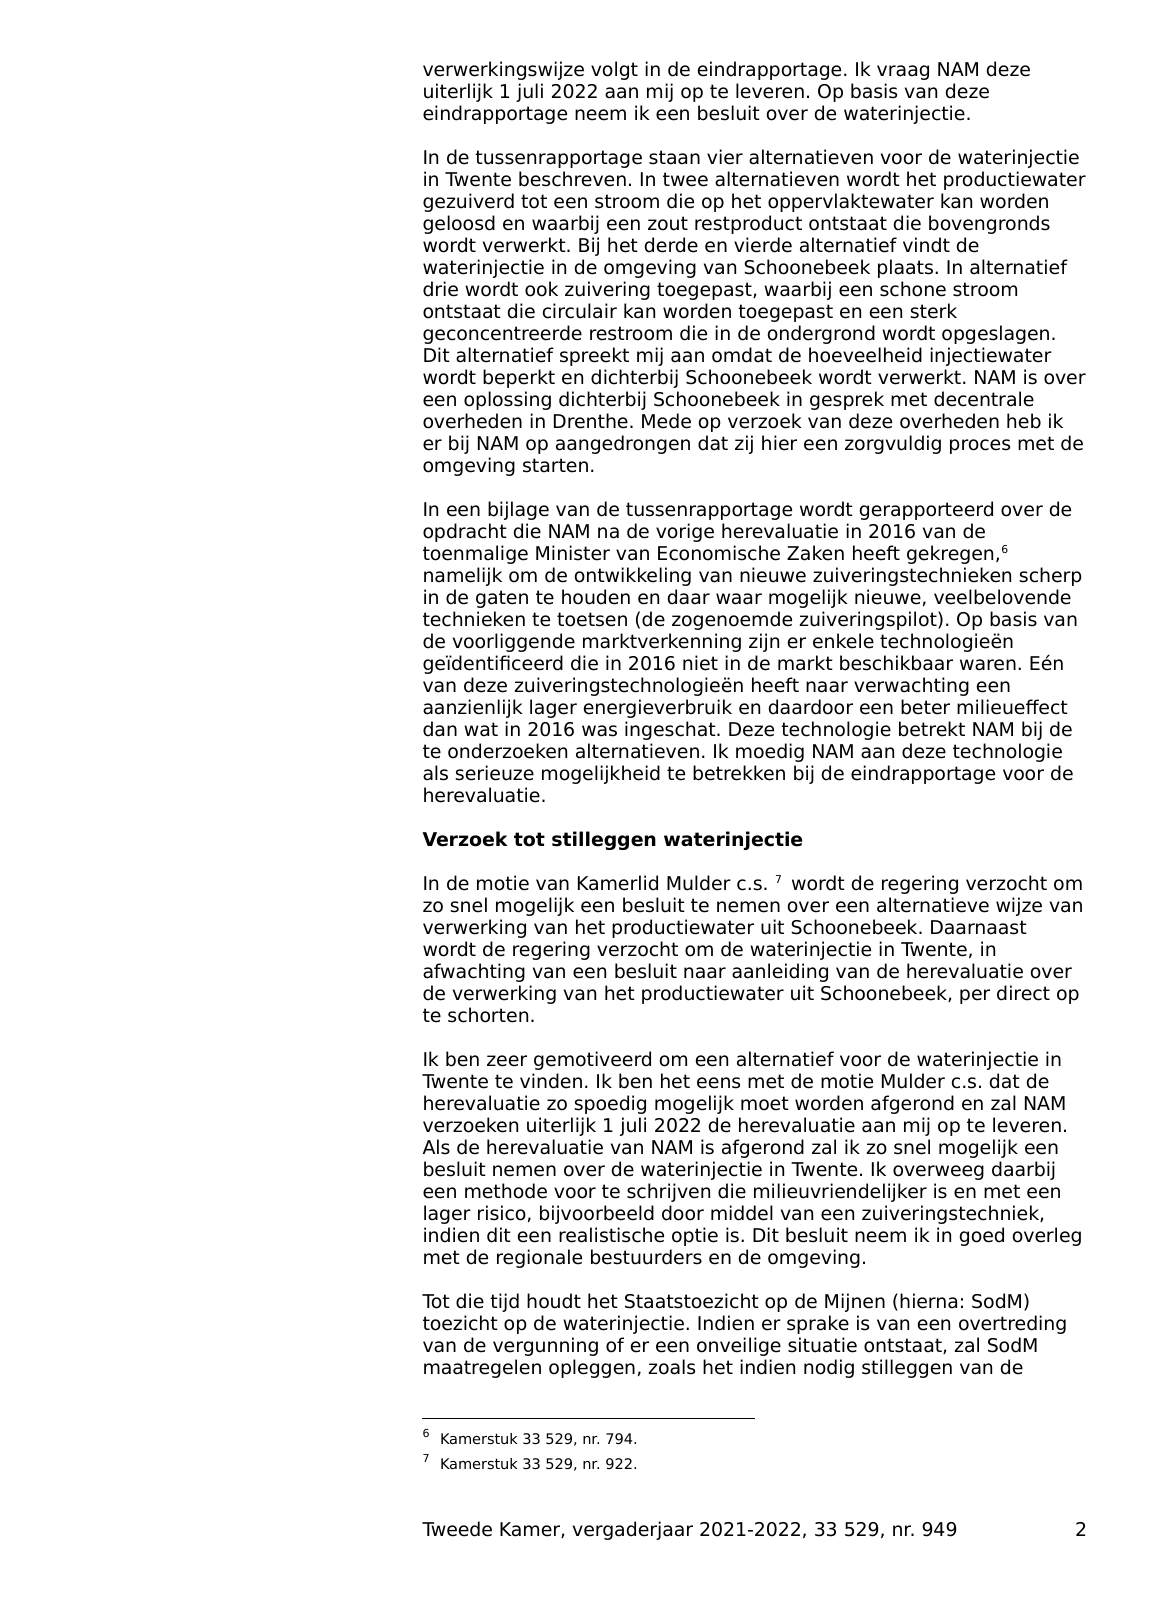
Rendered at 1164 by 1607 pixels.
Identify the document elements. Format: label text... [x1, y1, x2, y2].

text Ik ben zeer gemotiveerd om een alternatief voor de waterinjectie in Twente te vinden. Ik ben het eens met de motie Mulder c.s. dat de herevaluatie zo spoedig mogelijk moet worden afgerond en zal NAM verzoeken uiterlijk 1 juli 2022 de herevaluatie aan mij op te leveren. Als de herevaluatie van NAM is afgerond zal ik zo snel mogelijk een besluit nemen over de waterinjectie in Twente. Ik overweeg daarbij een methode voor te schrijven die milieuvriendelijker is en met een lager risico, bijvoorbeeld door middel van een zuiveringstechniek, indien dit een realistische optie is. Dit besluit neem ik in goed overleg met de regionale bestuurders en de omgeving. [422, 1049, 1087, 1269]
text In de motie van Kamerlid Mulder c.s. wordt de regering verzocht om zo snel mogelijk een besluit te nemen over een alternatieve wijze van verwerking van het productiewater uit Schoonebeek. Daarnaast wordt de regering verzocht om de waterinjectie in Twente, in afwachting van een besluit naar aanleiding van de herevaluatie over de verwerking van het productiewater uit Schoonebeek, per direct op te schorten. [422, 873, 1087, 1027]
text In de tussenrapportage staan vier alternatieven voor de waterinjectie in Twente beschreven. In twee alternatieven wordt het productiewater gezuiverd tot een stroom die op het oppervlaktewater kan worden geloosd en waarbij een zout restproduct ontstaat die bovengronds wordt verwerkt. Bij het derde en vierde alternatief vindt de waterinjectie in de omgeving van Schoonebeek plaats. In alternatief drie wordt ook zuivering toegepast, waarbij een schone stroom ontstaat die circulair kan worden toegepast en een sterk geconcentreerde restroom die in de ondergrond wordt opgeslagen. Dit alternatief spreekt mij aan omdat de hoeveelheid injectiewater wordt beperkt en dichterbij Schoonebeek wordt verwerkt. NAM is over een oplossing dichterbij Schoonebeek in gesprek met decentrale overheden in Drenthe. Mede op verzoek van deze overheden heb ik er bij NAM op aangedrongen dat zij hier een zorgvuldig proces met de omgeving starten. [422, 147, 1087, 477]
subtitle Verzoek tot stilleggen waterinjectie [422, 829, 1087, 851]
text Tot die tijd houdt het Staatstoezicht op de Mijnen (hierna: SodM) toezicht op de waterinjectie. Indien er sprake is van een overtreding van de vergunning of er een onveilige situatie ontstaat, zal SodM maatregelen opleggen, zoals het indien nodig stilleggen van de [422, 1291, 1087, 1379]
text verwerkingswijze volgt in de eindrapportage. Ik vraag NAM deze uiterlijk 1 juli 2022 aan mij op te leveren. Op basis van deze eindrapportage neem ik een besluit over de waterinjectie. [422, 59, 1087, 125]
text Kamerstuk 33 529, nr. 794. [422, 1427, 1087, 1449]
text Kamerstuk 33 529, nr. 922. [422, 1452, 1087, 1474]
text In een bijlage van de tussenrapportage wordt gerapporteerd over de opdracht die NAM na de vorige herevaluatie in 2016 van de toenmalige Minister van Economische Zaken heeft gekregen, namelijk om de ontwikkeling van nieuwe zuiveringstechnieken scherp in de gaten te houden en daar waar mogelijk nieuwe, veelbelovende technieken te toetsen (de zogenoemde zuiveringspilot). Op basis van de voorliggende marktverkenning zijn er enkele technologieën geïdentificeerd die in 2016 niet in de markt beschikbaar waren. Eén van deze zuiveringstechnologieën heeft naar verwachting een aanzienlijk lager energieverbruik en daardoor een beter milieueffect dan wat in 2016 was ingeschat. Deze technologie betrekt NAM bij de te onderzoeken alternatieven. Ik moedig NAM aan deze technologie als serieuze mogelijkheid te betrekken bij de eindrapportage voor de herevaluatie. [422, 499, 1087, 807]
